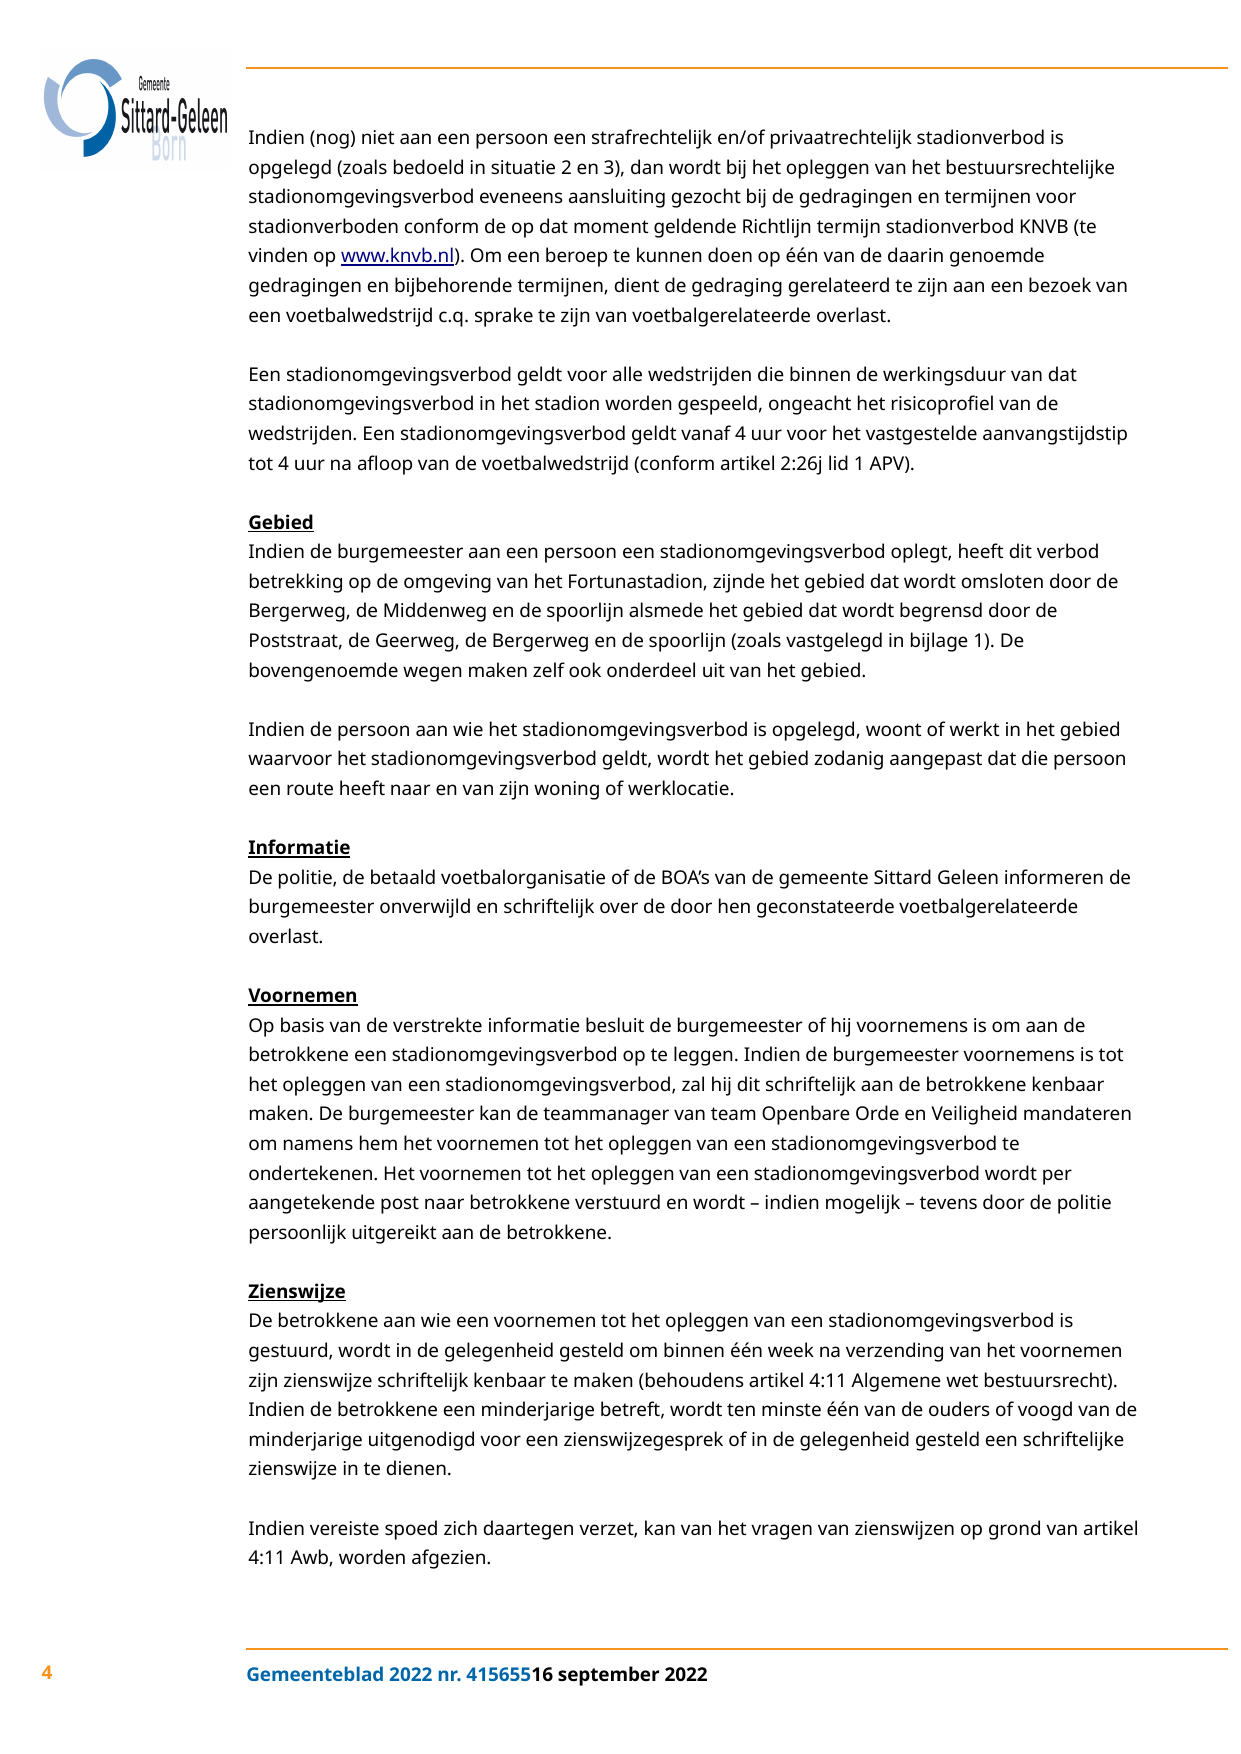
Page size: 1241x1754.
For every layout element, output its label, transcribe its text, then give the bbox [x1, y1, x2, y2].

text Een stadionomgevingsverbod geldt voor alle wedstrijden die binnen de werkingsduur van dat stadionomgevingsverbod in het stadion worden gespeeld, ongeacht het risicoprofiel van de wedstrijden. Een stadionomgevingsverbod geldt vanaf 4 uur voor het vastgestelde aanvangstijdstip tot 4 uur na afloop van de voetbalwedstrijd (conform artikel 2:26j lid 1 APV). [248, 361, 1152, 476]
text Indien de burgemeester aan een persoon een stadionomgevingsverbod oplegt, heeft dit verbod betrekking op de omgeving van het Fortunastadion, zijnde het gebied dat wordt omsloten door de Bergerweg, de Middenweg en de spoorlijn alsmede het gebied dat wordt begrensd door de Poststraat, de Geerweg, de Bergerweg en de spoorlijn (zoals vastgelegd in bijlage 1). De bovengenoemde wegen maken zelf ook onderdeel uit van het gebied. [248, 538, 1152, 683]
text De politie, de betaald voetbalorganisatie of de BOA’s van de gemeente Sittard Geleen informeren de burgemeester onverwijld en schriftelijk over de door hen geconstateerde voetbalgerelateerde overlast. [248, 864, 1152, 949]
text Voornemen [248, 982, 1152, 1008]
text Informatie [248, 834, 1152, 860]
text Op basis van de verstrekte informatie besluit de burgemeester of hij voornemens is om aan de betrokkene een stadionomgevingsverbod op te leggen. Indien de burgemeester voornemens is tot het opleggen van een stadionomgevingsverbod, zal hij dit schriftelijk aan de betrokkene kenbaar maken. De burgemeester kan de teammanager van team Openbare Orde en Veiligheid mandateren om namens hem het voornemen tot het opleggen van een stadionomgevingsverbod te ondertekenen. Het voornemen tot het opleggen van een stadionomgevingsverbod wordt per aangetekende post naar betrokkene verstuurd en wordt – indien mogelijk – tevens door de politie persoonlijk uitgereikt aan de betrokkene. [248, 1012, 1152, 1245]
text Gebied [248, 509, 1152, 535]
text Indien vereiste spoed zich daartegen verzet, kan van het vragen van zienswijzen op grond van artikel 4:11 Awb, worden afgezien. [248, 1515, 1152, 1570]
text Indien (nog) niet aan een persoon een strafrechtelijk en/of privaatrechtelijk stadionverbod is opgelegd (zoals bedoeld in situatie 2 en 3), dan wordt bij het opleggen van het bestuursrechtelijke stadionomgevingsverbod eveneens aansluiting gezocht bij de gedragingen en termijnen voor stadionverboden conform de op dat moment geldende Richtlijn termijn stadionverbod KNVB (te vinden op www.knvb.nl). Om een beroep te kunnen doen op één van de daarin genoemde gedragingen en bijbehorende termijnen, dient de gedraging gerelateerd te zijn aan een bezoek van een voetbalwedstrijd c.q. sprake te zijn van voetbalgerelateerde overlast. [248, 124, 1152, 328]
text Indien de persoon aan wie het stadionomgevingsverbod is opgelegd, woont of werkt in het gebied waarvoor het stadionomgevingsverbod geldt, wordt het gebied zodanig aangepast dat die persoon een route heeft naar en van zijn woning of werklocatie. [248, 716, 1152, 801]
text Zienswijze [248, 1278, 1152, 1304]
picture [41, 47, 231, 172]
text De betrokkene aan wie een voornemen tot het opleggen van een stadionomgevingsverbod is gestuurd, wordt in de gelegenheid gesteld om binnen één week na verzending van het voornemen zijn zienswijze schriftelijk kenbaar te maken (behoudens artikel 4:11 Algemene wet bestuursrecht). Indien de betrokkene een minderjarige betreft, wordt ten minste één van de ouders of voogd van de minderjarige uitgenodigd voor een zienswijzegesprek of in de gelegenheid gesteld een schriftelijke zienswijze in te dienen. [248, 1308, 1152, 1481]
